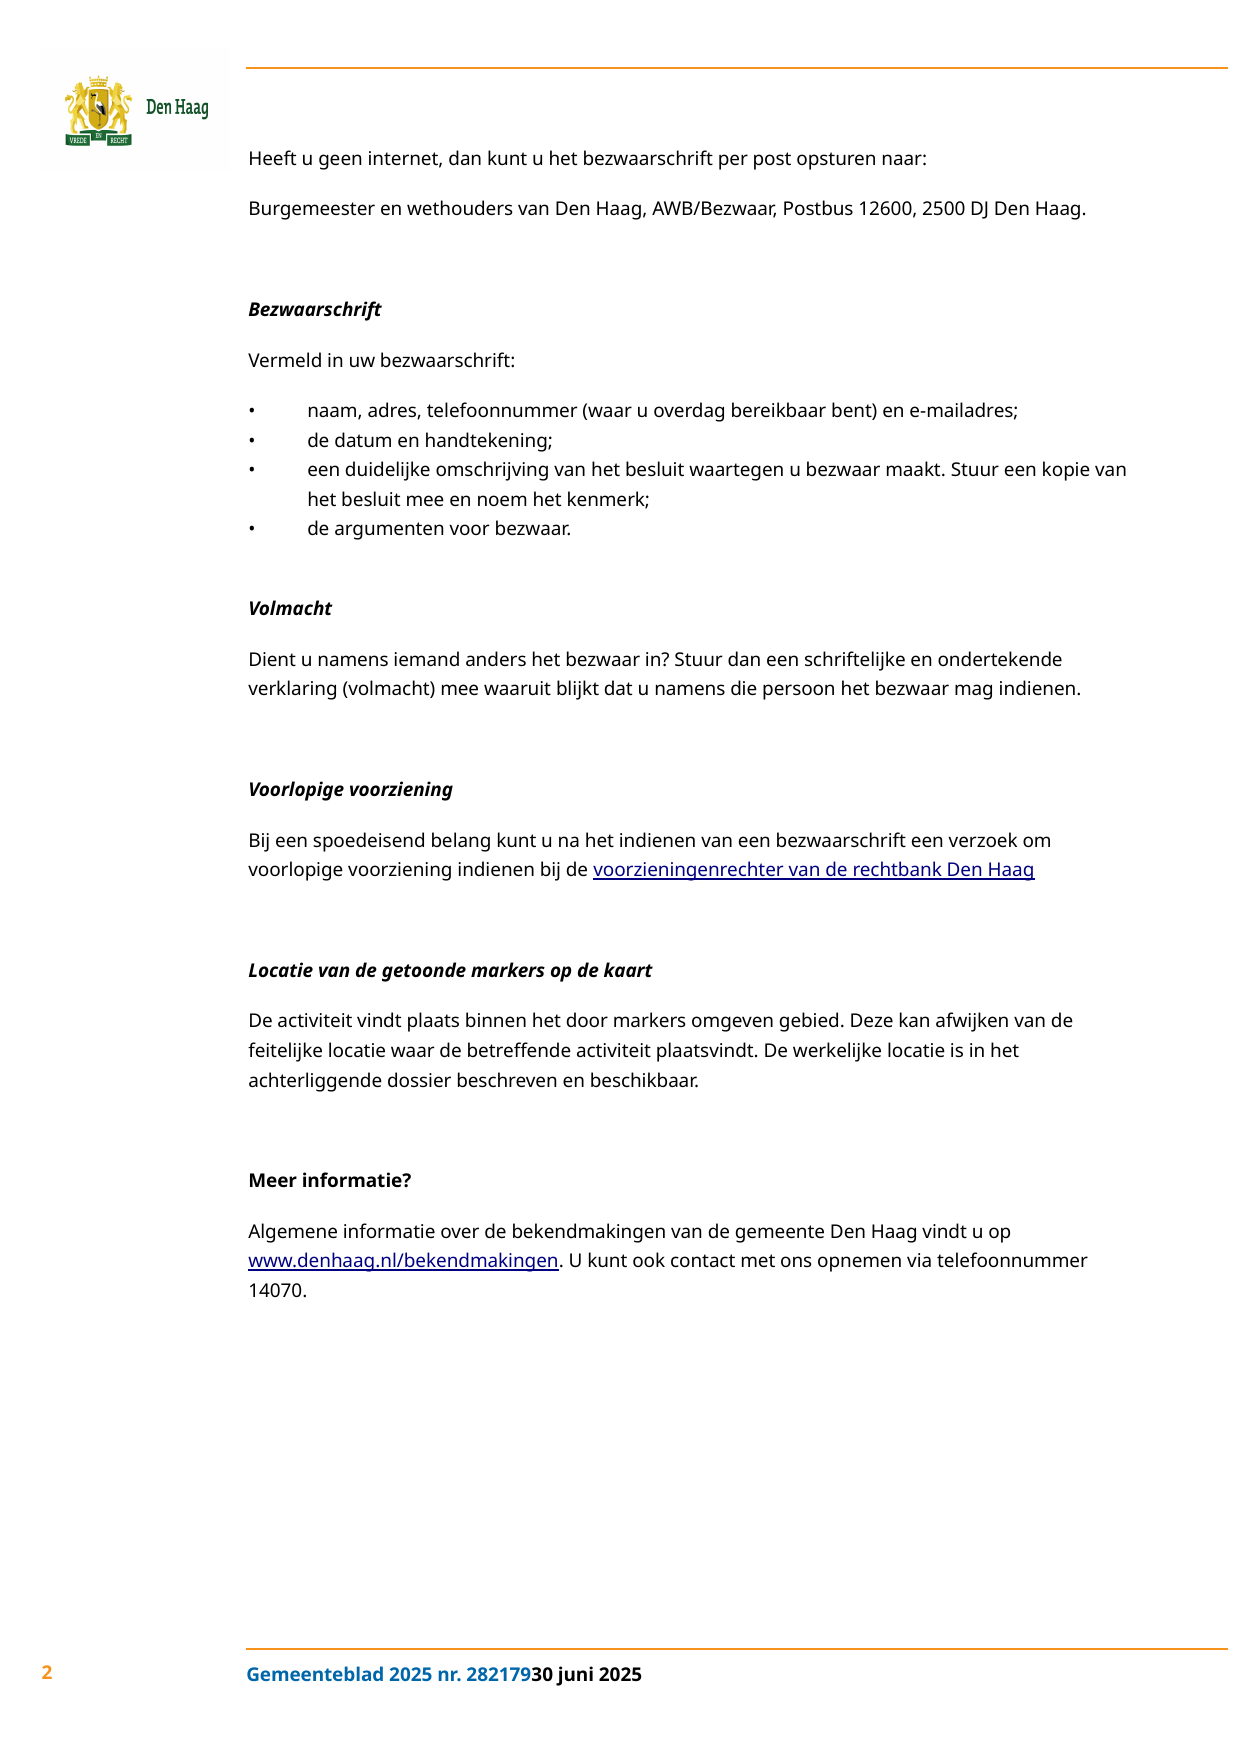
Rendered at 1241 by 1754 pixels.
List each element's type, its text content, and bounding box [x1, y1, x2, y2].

text De activiteit vindt plaats binnen het door markers omgeven gebied. Deze kan afwijken van de feitelijke locatie waar de betreffende activiteit plaatsvindt. De werkelijke locatie is in het achterliggende dossier beschreven en beschikbaar. [248, 1008, 1152, 1093]
text Volmacht [248, 596, 1152, 621]
text Vermeld in uw bezwaarschrift: [248, 347, 1152, 373]
list naam, adres, telefoonnummer (waar u overdag bereikbaar bent) en e-mailadres; [248, 397, 1152, 423]
picture [41, 47, 231, 172]
text Algemene informatie over de bekendmakingen van de gemeente Den Haag vindt u op www.denhaag.nl/bekendmakingen. U kunt ook contact met ons opnemen via telefoonnummer 14070. [248, 1218, 1152, 1303]
text Meer informatie? [248, 1168, 1152, 1193]
text Bij een spoedeisend belang kunt u na het indienen van een bezwaarschrift een verzoek om voorlopige voorziening indienen bij de voorzieningenrechter van de rechtbank Den Haag [248, 827, 1152, 882]
list een duidelijke omschrijving van het besluit waartegen u bezwaar maakt. Stuur een kopie van het besluit mee en noem het kenmerk; [248, 456, 1152, 512]
text Voorlopige voorziening [248, 776, 1152, 802]
list de datum en handtekening; [248, 427, 1152, 453]
text Locatie van de getoonde markers op de kaart [248, 957, 1152, 983]
text Heeft u geen internet, dan kunt u het bezwaarschrift per post opsturen naar: [248, 145, 1152, 171]
text Dient u namens iemand anders het bezwaar in? Stuur dan een schriftelijke en ondertekende verklaring (volmacht) mee waaruit blijkt dat u namens die persoon het bezwaar mag indienen. [248, 646, 1152, 701]
text Burgemeester en wethouders van Den Haag, AWB/Bezwaar, Postbus 12600, 2500 DJ Den Haag. [248, 196, 1152, 221]
list de argumenten voor bezwaar. [248, 516, 1152, 541]
text Bezwaarschrift [248, 296, 1152, 322]
